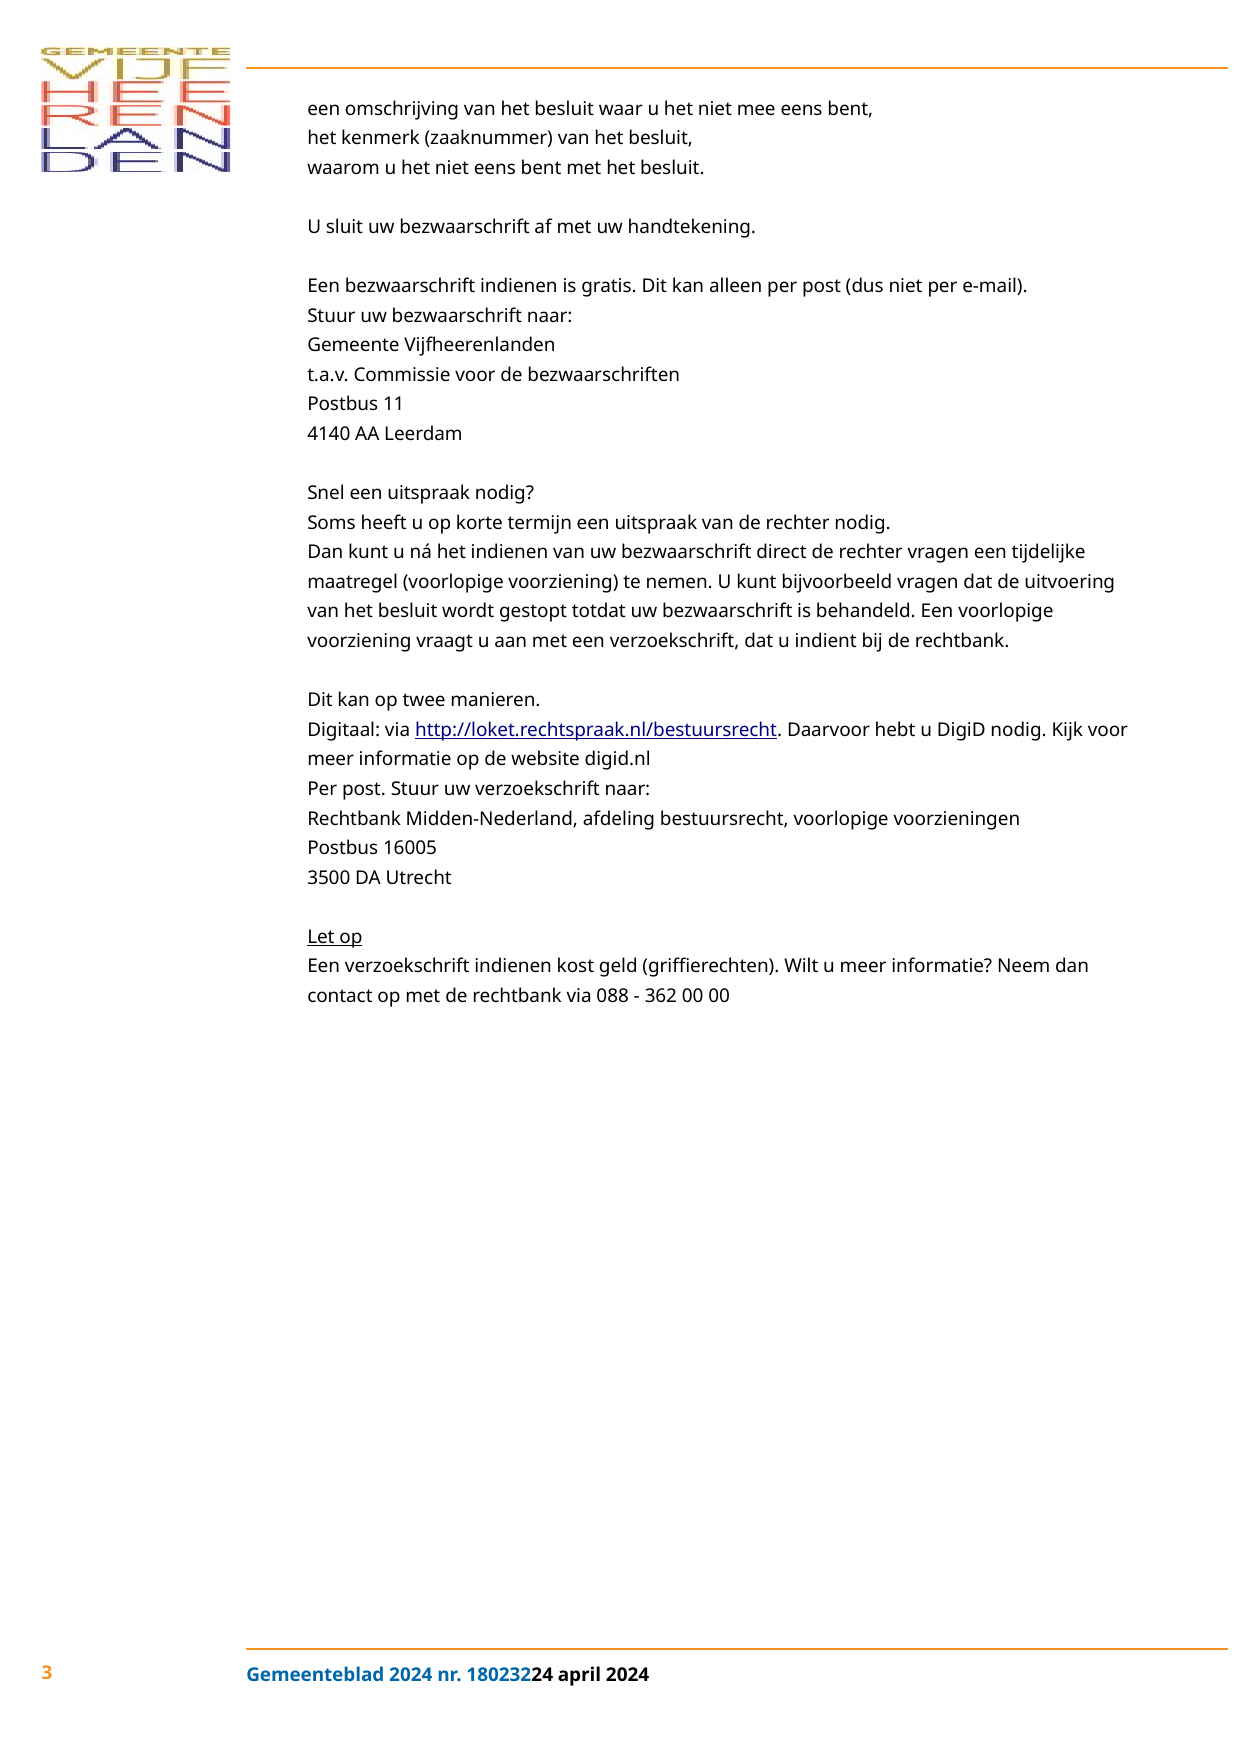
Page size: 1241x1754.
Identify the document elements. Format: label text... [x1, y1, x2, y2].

list Let op [248, 923, 1152, 949]
list Postbus 16005 [248, 834, 1152, 860]
list Een bezwaarschrift indienen is gratis. Dit kan alleen per post (dus niet per e-mail). [248, 272, 1152, 298]
list het kenmerk (zaaknummer) van het besluit, [248, 124, 1152, 150]
list 4140 AA Leerdam [248, 420, 1152, 446]
list Snel een uitspraak nodig? [248, 479, 1152, 505]
list Soms heeft u op korte termijn een uitspraak van de rechter nodig. [248, 509, 1152, 535]
picture [41, 47, 231, 172]
list 3500 DA Utrecht [248, 864, 1152, 890]
list waarom u het niet eens bent met het besluit. [248, 154, 1152, 180]
list een omschrijving van het besluit waar u het niet mee eens bent, [248, 95, 1152, 121]
list Digitaal: via http://loket.rechtspraak.nl/bestuursrecht. Daarvoor hebt u DigiD nodig. Kijk voor meer informatie op de website digid.nl [248, 716, 1152, 771]
list Dit kan op twee manieren. [248, 686, 1152, 712]
list Rechtbank Midden-Nederland, afdeling bestuursrecht, voorlopige voorzieningen [248, 805, 1152, 831]
list U sluit uw bezwaarschrift af met uw handtekening. [248, 213, 1152, 239]
list Een verzoekschrift indienen kost geld (griffierechten). Wilt u meer informatie? Neem dan contact op met de rechtbank via 088 - 362 00 00 [248, 953, 1152, 1008]
list t.a.v. Commissie voor de bezwaarschriften [248, 361, 1152, 387]
list Gemeente Vijfheerenlanden [248, 331, 1152, 357]
list Per post. Stuur uw verzoekschrift naar: [248, 775, 1152, 801]
list Postbus 11 [248, 391, 1152, 416]
list Stuur uw bezwaarschrift naar: [248, 302, 1152, 328]
list Dan kunt u ná het indienen van uw bezwaarschrift direct de rechter vragen een tijdelijke maatregel (voorlopige voorziening) te nemen. U kunt bijvoorbeeld vragen dat de uitvoering van het besluit wordt gestopt totdat uw bezwaarschrift is behandeld. Een voorlopige voorziening vraagt u aan met een verzoekschrift, dat u indient bij de rechtbank. [248, 538, 1152, 653]
